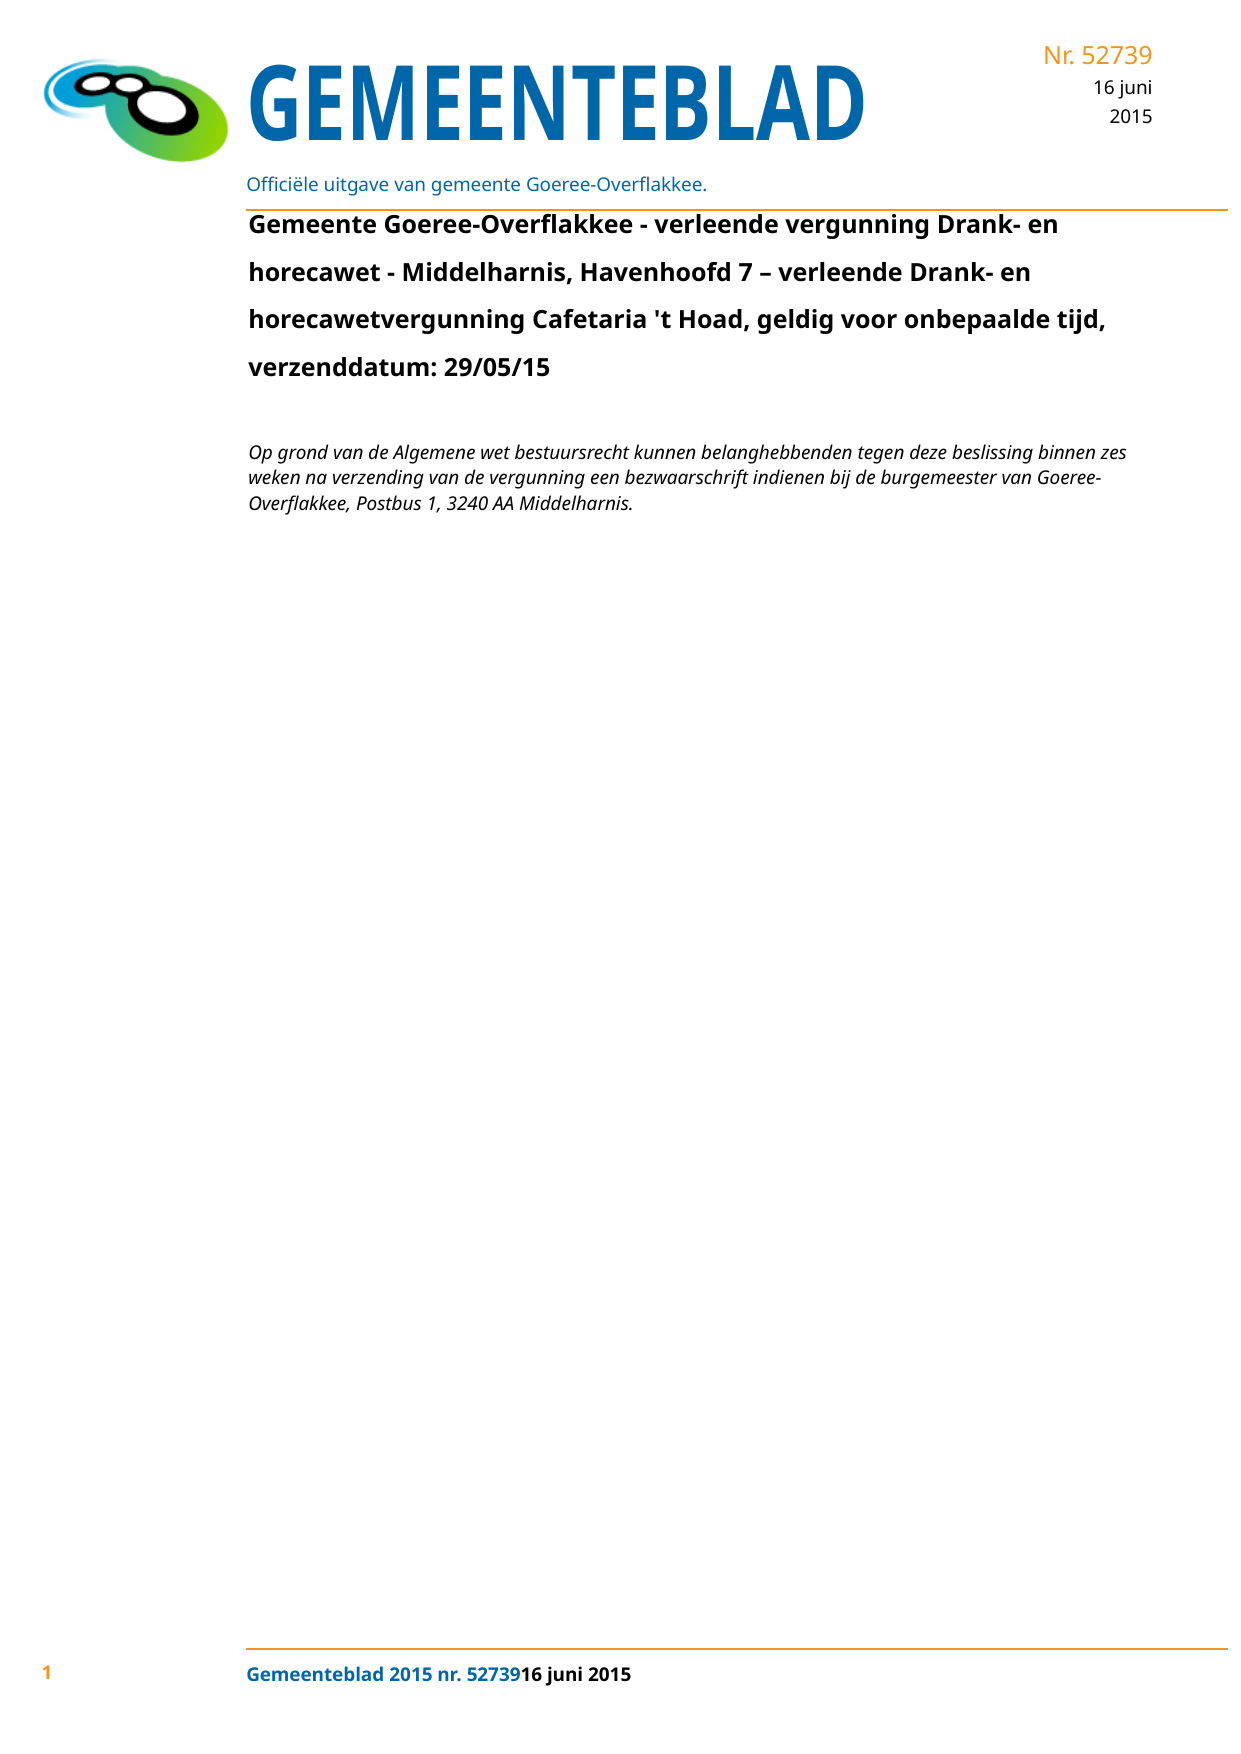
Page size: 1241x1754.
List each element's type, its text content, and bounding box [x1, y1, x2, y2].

text Gemeente Goeree-Overflakkee - verleende vergunning Drank- en horecawet - Middelharnis, Havenhoofd 7 – verleende Drank- en horecawetvergunning Cafetaria 't Hoad, geldig voor onbepaalde tijd, verzenddatum: 29/05/15 [248, 211, 1152, 384]
text Op grond van de Algemene wet bestuursrecht kunnen belanghebbenden tegen deze beslissing binnen zes weken na verzending van de vergunning een bezwaarschrift indienen bij de burgemeester van Goeree-Overflakkee, Postbus 1, 3240 AA Middelharnis. [248, 439, 1152, 516]
picture [41, 47, 231, 172]
